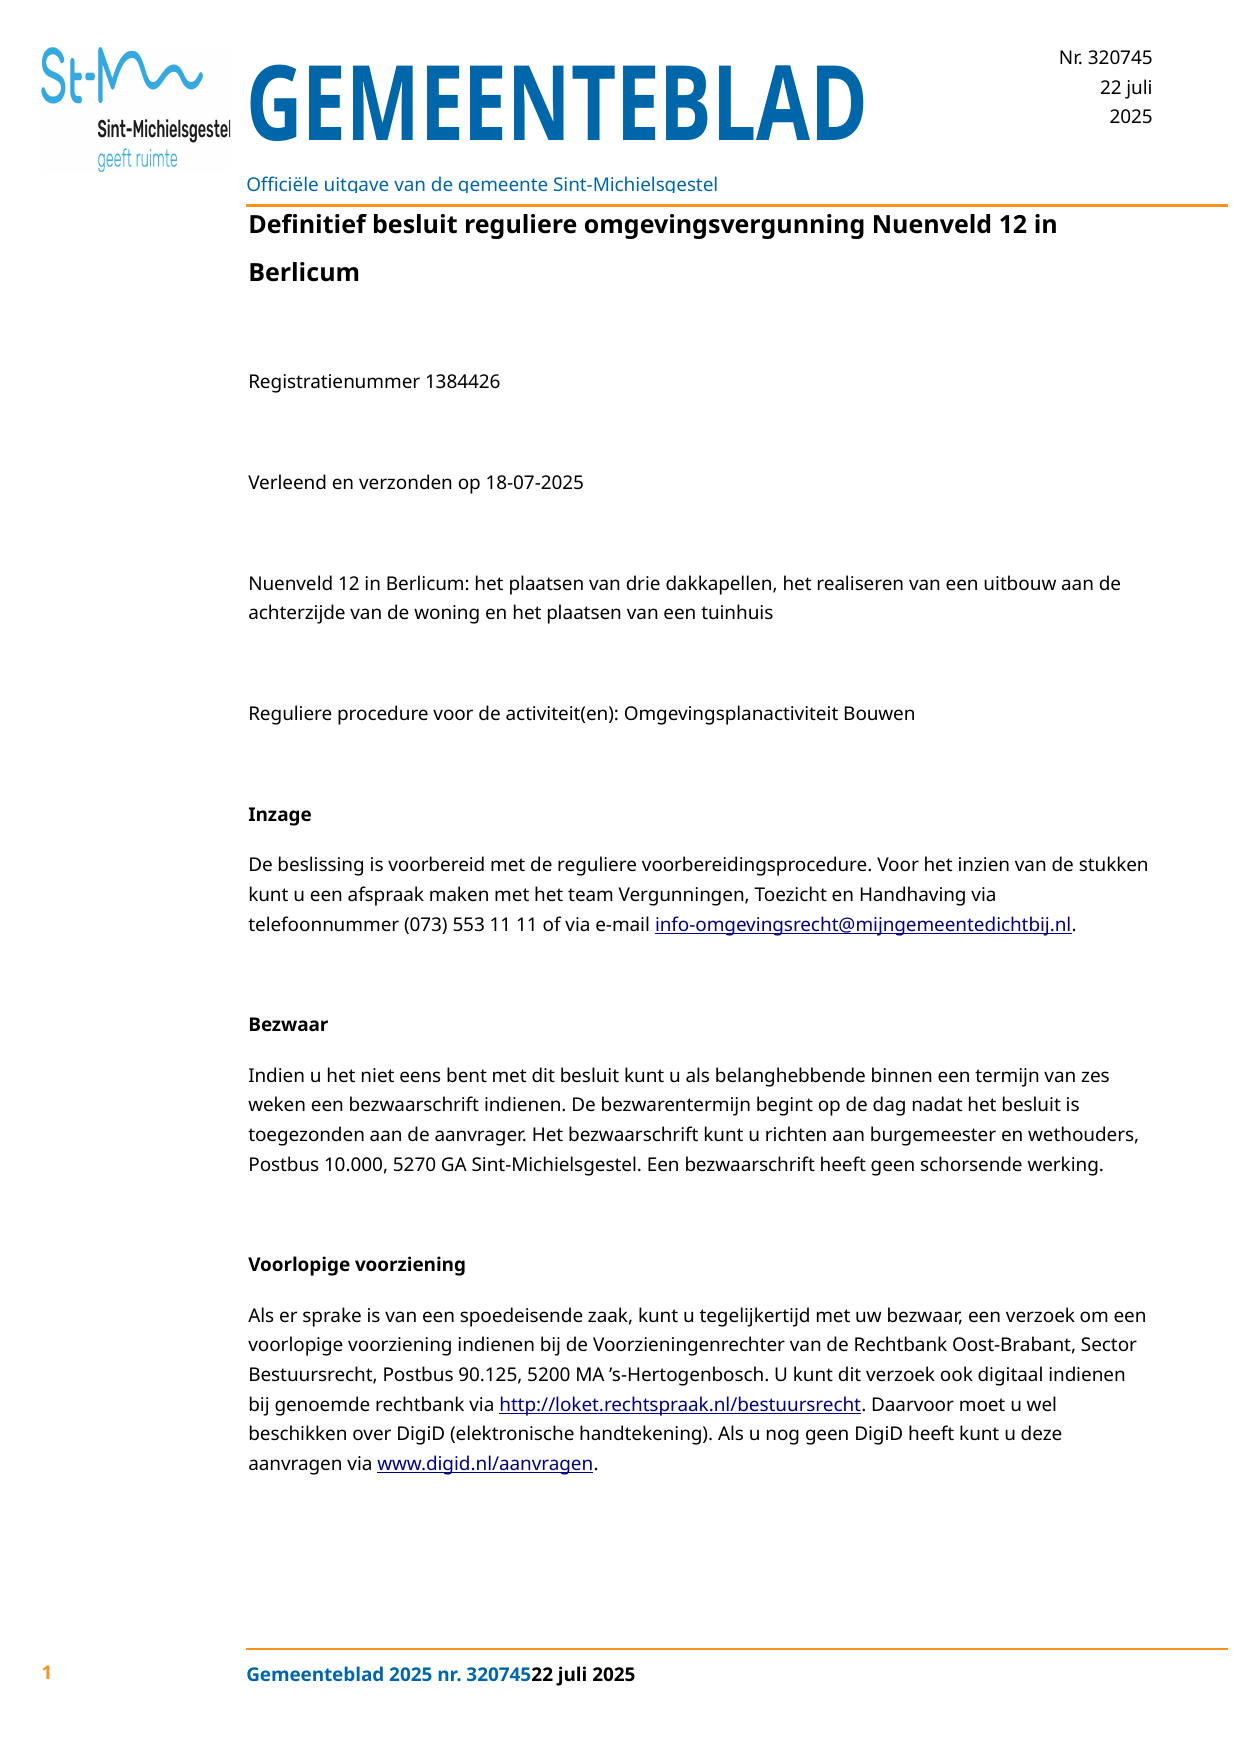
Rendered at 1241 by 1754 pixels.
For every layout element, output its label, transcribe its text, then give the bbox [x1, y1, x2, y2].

text Indien u het niet eens bent met dit besluit kunt u als belanghebbende binnen een termijn van zes weken een bezwaarschrift indienen. De bezwarentermijn begint op de dag nadat het besluit is toegezonden aan de aanvrager. Het bezwaarschrift kunt u richten aan burgemeester en wethouders, Postbus 10.000, 5270 GA Sint-Michielsgestel. Een bezwaarschrift heeft geen schorsende werking. [248, 1062, 1152, 1177]
text Als er sprake is van een spoedeisende zaak, kunt u tegelijkertijd met uw bezwaar, een verzoek om een voorlopige voorziening indienen bij de Voorzieningenrechter van de Rechtbank Oost-Brabant, Sector Bestuursrecht, Postbus 90.125, 5200 MA ’s-Hertogenbosch. U kunt dit verzoek ook digitaal indienen bij genoemde rechtbank via http://loket.rechtspraak.nl/bestuursrecht. Daarvoor moet u wel beschikken over DigiD (elektronische handtekening). Als u nog geen DigiD heeft kunt u deze aanvragen via www.digid.nl/aanvragen. [248, 1302, 1152, 1476]
text Verleend en verzonden op 18-07-2025 [248, 469, 1152, 495]
text Voorlopige voorziening [248, 1252, 1152, 1277]
text Inzage [248, 801, 1152, 827]
text Registratienummer 1384426 [248, 368, 1152, 394]
text Definitief besluit reguliere omgevingsvergunning Nuenveld 12 in Berlicum [248, 207, 1152, 288]
text Reguliere procedure voor de activiteit(en): Omgevingsplanactiviteit Bouwen [248, 700, 1152, 726]
text Bezwaar [248, 1012, 1152, 1037]
text De beslissing is voorbereid met de reguliere voorbereidingsprocedure. Voor het inzien van de stukken kunt u een afspraak maken met het team Vergunningen, Toezicht en Handhaving via telefoonnummer (073) 553 11 11 of via e-mail info-omgevingsrecht@mijngemeentedichtbij.nl. [248, 852, 1152, 937]
picture [41, 47, 231, 172]
text Nuenveld 12 in Berlicum: het plaatsen van drie dakkapellen, het realiseren van een uitbouw aan de achterzijde van de woning en het plaatsen van een tuinhuis [248, 570, 1152, 625]
